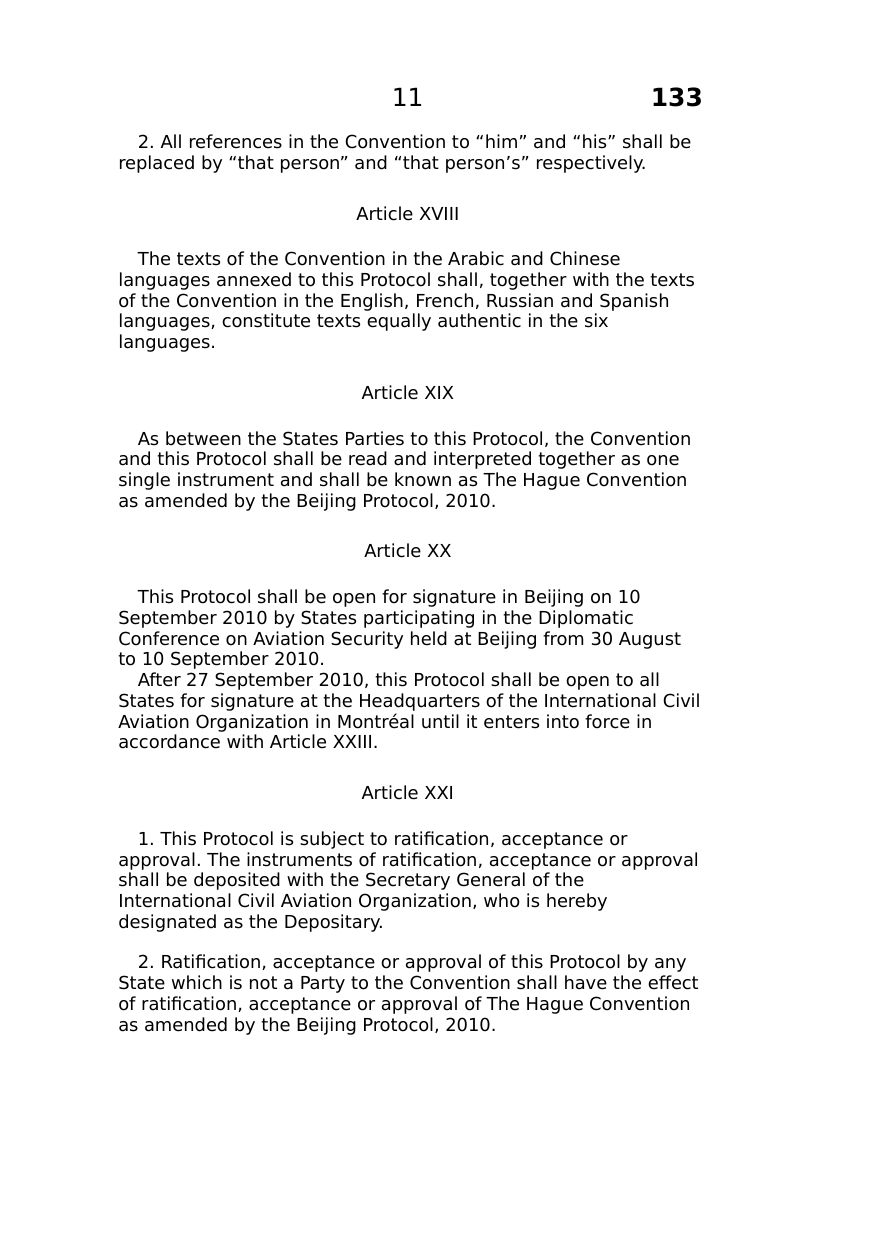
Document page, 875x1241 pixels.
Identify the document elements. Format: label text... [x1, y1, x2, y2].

text The texts of the Convention in the Arabic and Chinese languages annexed to this Protocol shall, together with the texts of the Convention in the English, French, Russian and Spanish languages, constitute texts equally authentic in the six languages. [118, 249, 703, 353]
subtitle Article XXI [118, 783, 703, 804]
text This Protocol shall be open for signature in Beijing on 10 September 2010 by States participating in the Diplomatic Conference on Aviation Security held at Beijing from 30 August to 10 September 2010. [118, 587, 703, 670]
text 2. All references in the Convention to “him” and “his” shall be replaced by “that person” and “that person’s” respectively. [118, 132, 703, 173]
text 1. This Protocol is subject to ratification, acceptance or approval. The instruments of ratification, acceptance or approval shall be deposited with the Secretary General of the International Civil Aviation Organization, who is hereby designated as the Depositary. [118, 829, 703, 932]
subtitle Article XIX [118, 383, 703, 403]
subtitle Article XVIII [118, 203, 703, 224]
text After 27 September 2010, this Protocol shall be open to all States for signature at the Headquarters of the International Civil Aviation Organization in Montréal until it enters into force in accordance with Article XXIII. [118, 670, 703, 753]
subtitle Article XX [118, 541, 703, 562]
text 2. Ratification, acceptance or approval of this Protocol by any State which is not a Party to the Convention shall have the effect of ratification, acceptance or approval of The Hague Convention as amended by the Beijing Protocol, 2010. [118, 952, 703, 1035]
text As between the States Parties to this Protocol, the Convention and this Protocol shall be read and interpreted together as one single instrument and shall be known as The Hague Convention as amended by the Beijing Protocol, 2010. [118, 428, 703, 511]
